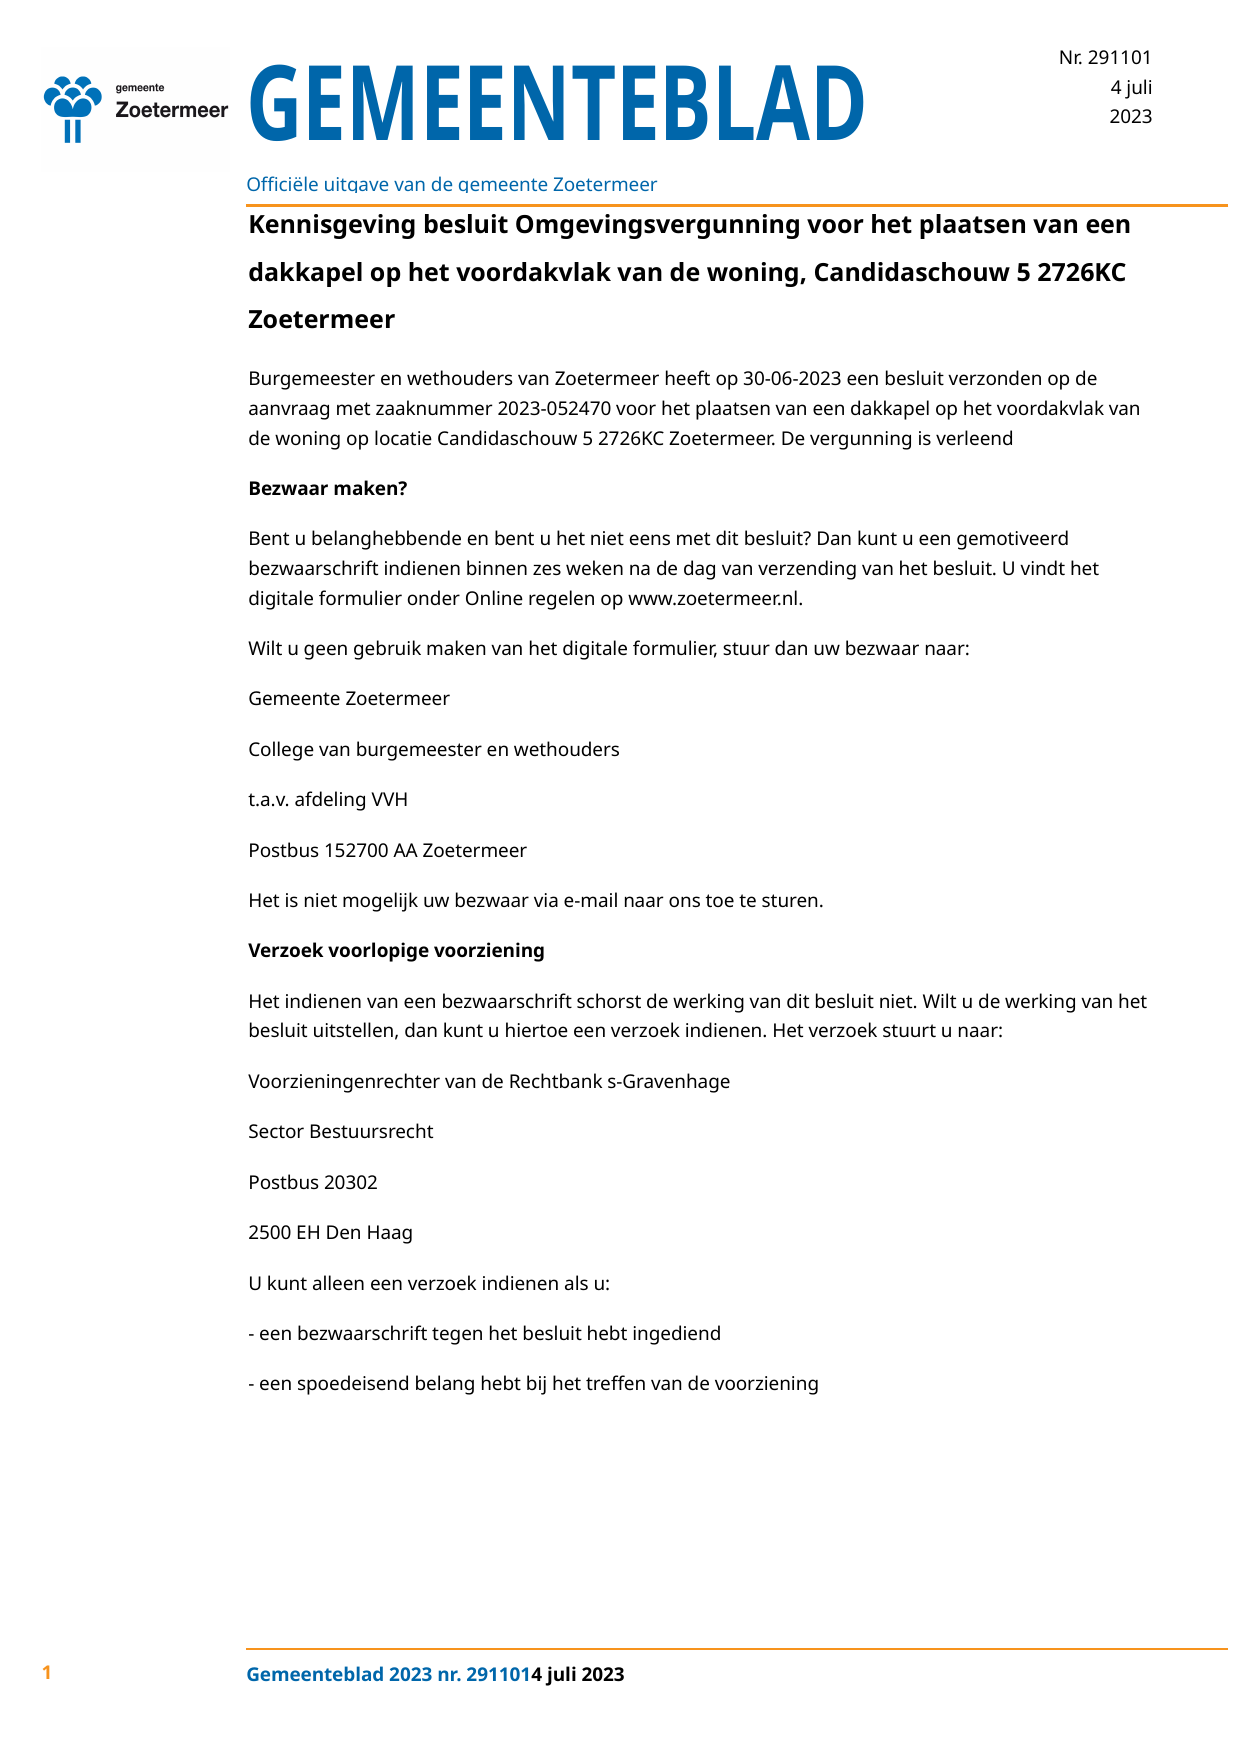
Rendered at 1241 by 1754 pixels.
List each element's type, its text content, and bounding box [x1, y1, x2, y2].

text Kennisgeving besluit Omgevingsvergunning voor het plaatsen van een dakkapel op het voordakvlak van de woning, Candidaschouw 5 2726KC Zoetermeer [248, 207, 1152, 336]
text 2500 EH Den Haag [248, 1219, 1152, 1245]
text Verzoek voorlopige voorziening [248, 938, 1152, 963]
text Het indienen van een bezwaarschrift schorst de werking van dit besluit niet. Wilt u de werking van het besluit uitstellen, dan kunt u hiertoe een verzoek indienen. Het verzoek stuurt u naar: [248, 988, 1152, 1043]
text Bent u belanghebbende en bent u het niet eens met dit besluit? Dan kunt u een gemotiveerd bezwaarschrift indienen binnen zes weken na de dag van verzending van het besluit. U vindt het digitale formulier onder Online regelen op www.zoetermeer.nl. [248, 526, 1152, 610]
text Postbus 152700 AA Zoetermeer [248, 837, 1152, 862]
text College van burgemeester en wethouders [248, 736, 1152, 762]
text Gemeente Zoetermeer [248, 686, 1152, 711]
text U kunt alleen een verzoek indienen als u: [248, 1270, 1152, 1295]
text Wilt u geen gebruik maken van het digitale formulier, stuur dan uw bezwaar naar: [248, 635, 1152, 661]
text - een spoedeisend belang hebt bij het treffen van de voorziening [248, 1371, 1152, 1396]
text Het is niet mogelijk uw bezwaar via e-mail naar ons toe te sturen. [248, 887, 1152, 913]
text - een bezwaarschrift tegen het besluit hebt ingediend [248, 1320, 1152, 1346]
picture [41, 47, 231, 172]
text Voorzieningenrechter van de Rechtbank s-Gravenhage [248, 1068, 1152, 1094]
text Sector Bestuursrecht [248, 1118, 1152, 1144]
text t.a.v. afdeling VVH [248, 786, 1152, 812]
text Burgemeester en wethouders van Zoetermeer heeft op 30-06-2023 een besluit verzonden op de aanvraag met zaaknummer 2023-052470 voor het plaatsen van een dakkapel op het voordakvlak van de woning op locatie Candidaschouw 5 2726KC Zoetermeer. De vergunning is verleend [248, 366, 1152, 450]
text Bezwaar maken? [248, 475, 1152, 501]
text Postbus 20302 [248, 1169, 1152, 1194]
